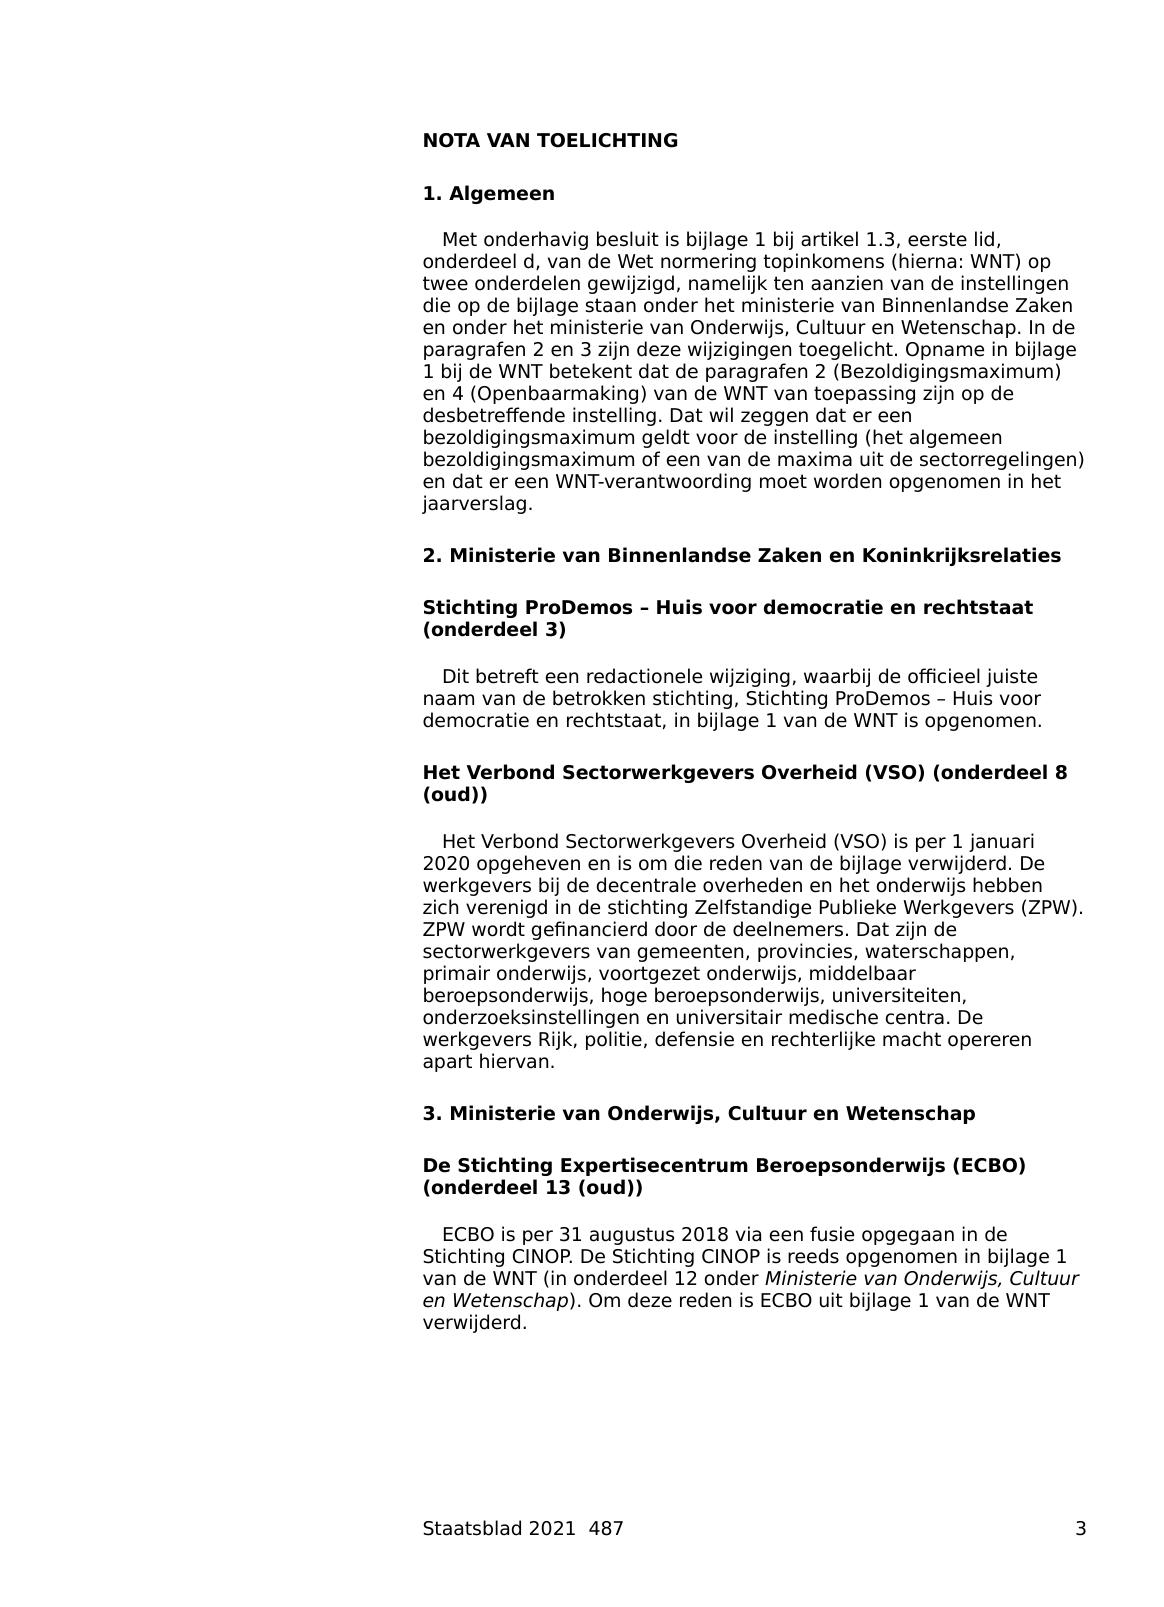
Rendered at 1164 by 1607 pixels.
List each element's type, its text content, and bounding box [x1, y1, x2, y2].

subtitle 1. Algemeen [422, 182, 1087, 204]
text Dit betreft een redactionele wijziging, waarbij de officieel juiste naam van de betrokken stichting, Stichting ProDemos – Huis voor democratie en rechtstaat, in bijlage 1 van de WNT is opgenomen. [422, 666, 1087, 732]
subtitle Het Verbond Sectorwerkgevers Overheid (VSO) (onderdeel 8 (oud)) [422, 762, 1087, 806]
text ECBO is per 31 augustus 2018 via een fusie opgegaan in de Stichting CINOP. De Stichting CINOP is reeds opgenomen in bijlage 1 van de WNT (in onderdeel 12 onder Ministerie van Onderwijs, Cultuur en Wetenschap). Om deze reden is ECBO uit bijlage 1 van de WNT verwijderd. [422, 1224, 1087, 1333]
subtitle NOTA VAN TOELICHTING [422, 130, 1087, 152]
subtitle 2. Ministerie van Binnenlandse Zaken en Koninkrijksrelaties [422, 545, 1087, 567]
subtitle 3. Ministerie van Onderwijs, Cultuur en Wetenschap [422, 1103, 1087, 1125]
subtitle Stichting ProDemos – Huis voor democratie en rechtstaat (onderdeel 3) [422, 597, 1087, 641]
text Het Verbond Sectorwerkgevers Overheid (VSO) is per 1 januari 2020 opgeheven en is om die reden van de bijlage verwijderd. De werkgevers bij de decentrale overheden en het onderwijs hebben zich verenigd in de stichting Zelfstandige Publieke Werkgevers (ZPW). ZPW wordt gefinancierd door de deelnemers. Dat zijn de sectorwerkgevers van gemeenten, provincies, waterschappen, primair onderwijs, voortgezet onderwijs, middelbaar beroepsonderwijs, hoge beroepsonderwijs, universiteiten, onderzoeksinstellingen en universitair medische centra. De werkgevers Rijk, politie, defensie en rechterlijke macht opereren apart hiervan. [422, 831, 1087, 1073]
text Met onderhavig besluit is bijlage 1 bij artikel 1.3, eerste lid, onderdeel d, van de Wet normering topinkomens (hierna: WNT) op twee onderdelen gewijzigd, namelijk ten aanzien van de instellingen die op de bijlage staan onder het ministerie van Binnenlandse Zaken en onder het ministerie van Onderwijs, Cultuur en Wetenschap. In de paragrafen 2 en 3 zijn deze wijzigingen toegelicht. Opname in bijlage 1 bij de WNT betekent dat de paragrafen 2 (Bezoldigingsmaximum) en 4 (Openbaarmaking) van de WNT van toepassing zijn op de desbetreffende instelling. Dat wil zeggen dat er een bezoldigingsmaximum geldt voor de instelling (het algemeen bezoldigingsmaximum of een van de maxima uit de sectorregelingen) en dat er een WNT-verantwoording moet worden opgenomen in het jaarverslag. [422, 229, 1087, 515]
subtitle De Stichting Expertisecentrum Beroepsonderwijs (ECBO) (onderdeel 13 (oud)) [422, 1155, 1087, 1199]
